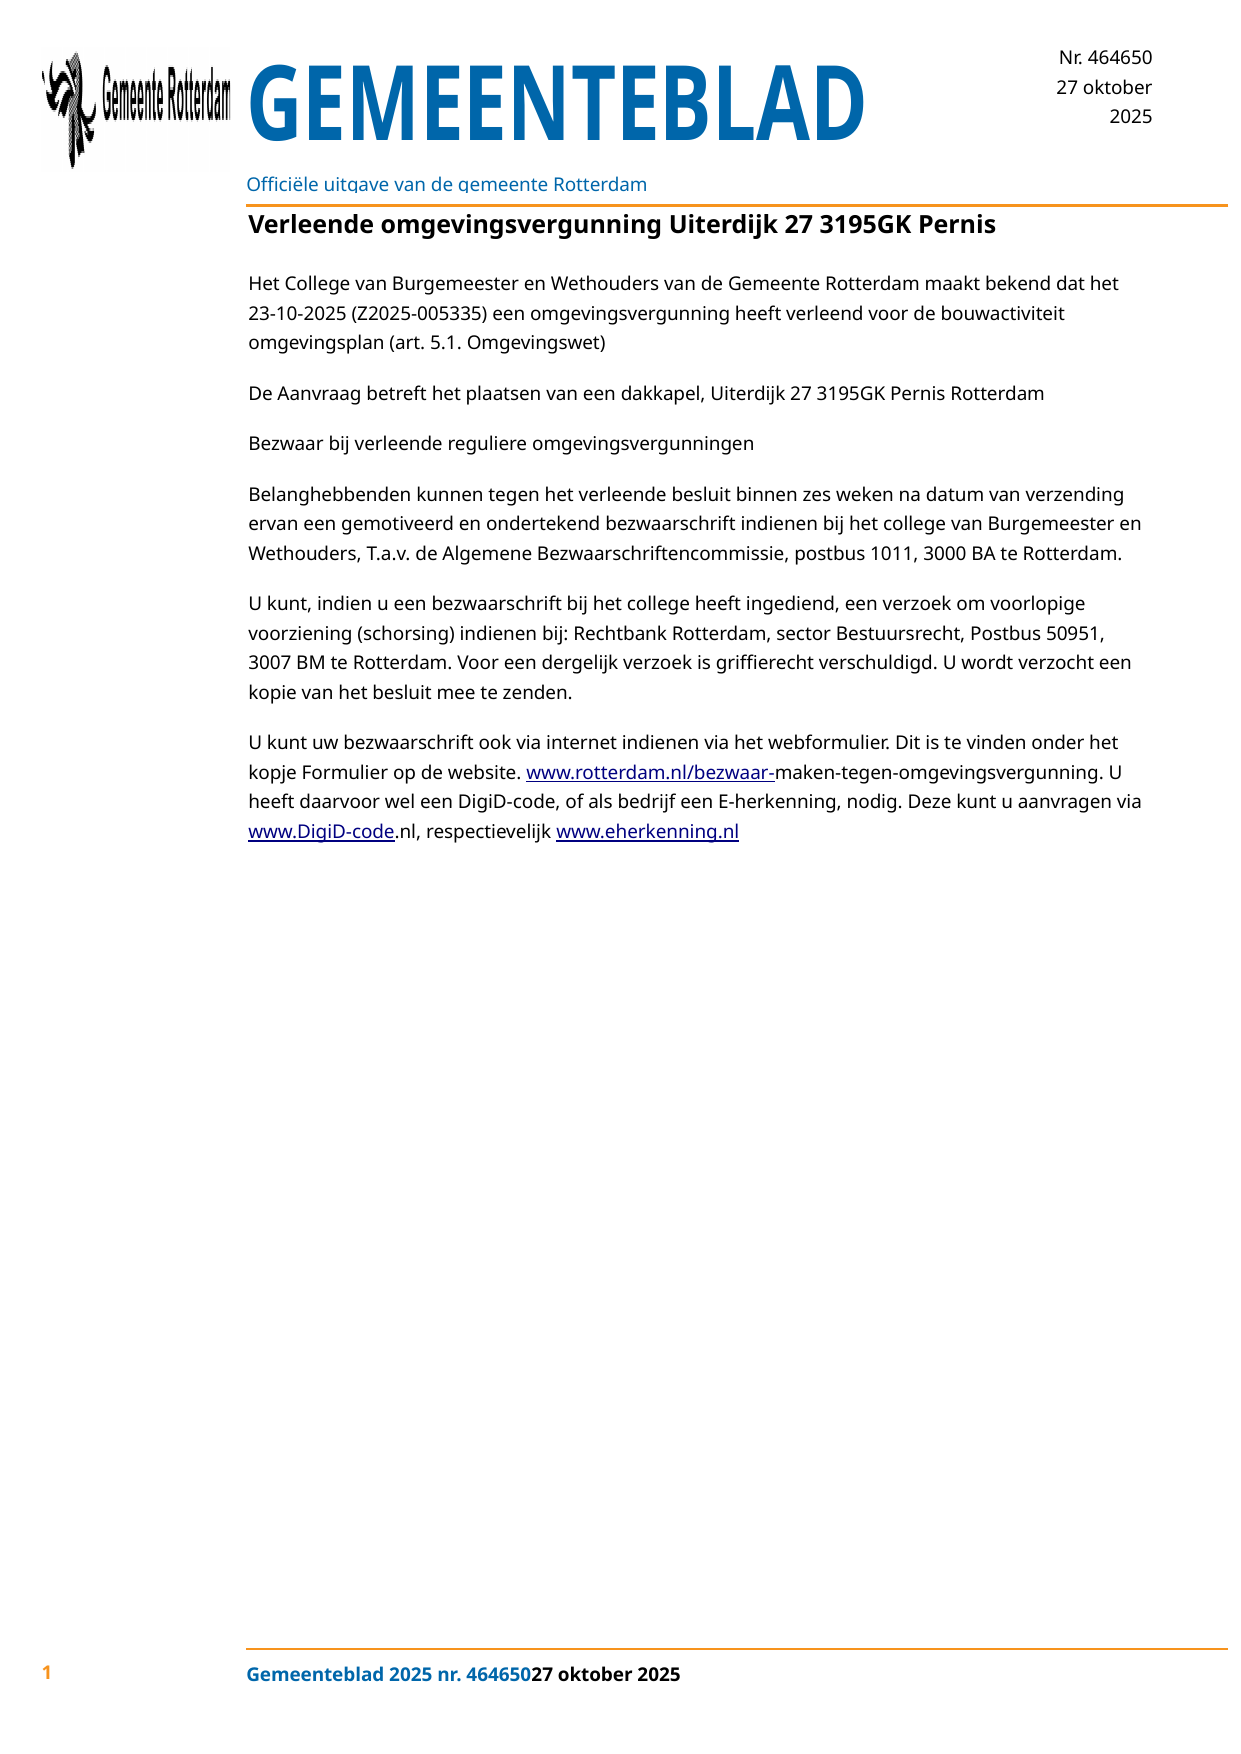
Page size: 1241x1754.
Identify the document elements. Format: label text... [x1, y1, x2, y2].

text Belanghebbenden kunnen tegen het verleende besluit binnen zes weken na datum van verzending ervan een gemotiveerd en ondertekend bezwaarschrift indienen bij het college van Burgemeester en Wethouders, T.a.v. de Algemene Bezwaarschriftencommissie, postbus 1011, 3000 BA te Rotterdam. [248, 481, 1152, 566]
text Het College van Burgemeester en Wethouders van de Gemeente Rotterdam maakt bekend dat het 23-10-2025 (Z2025-005335) een omgevingsvergunning heeft verleend voor de bouwactiviteit omgevingsplan (art. 5.1. Omgevingswet) [248, 270, 1152, 355]
text U kunt uw bezwaarschrift ook via internet indienen via het webformulier. Dit is te vinden onder het kopje Formulier op de website. www.rotterdam.nl/bezwaar-maken-tegen-omgevingsvergunning. U heeft daarvoor wel een DigiD-code, of als bedrijf een E-herkenning, nodig. Deze kunt u aanvragen via www.DigiD-code.nl, respectievelijk www.eherkenning.nl [248, 729, 1152, 844]
text U kunt, indien u een bezwaarschrift bij het college heeft ingediend, een verzoek om voorlopige voorziening (schorsing) indienen bij: Rechtbank Rotterdam, sector Bestuursrecht, Postbus 50951, 3007 BM te Rotterdam. Voor een dergelijk verzoek is griffierecht verschuldigd. U wordt verzocht een kopie van het besluit mee te zenden. [248, 590, 1152, 705]
picture [41, 47, 231, 172]
text Bezwaar bij verleende reguliere omgevingsvergunningen [248, 430, 1152, 456]
text De Aanvraag betreft het plaatsen van een dakkapel, Uiterdijk 27 3195GK Pernis Rotterdam [248, 380, 1152, 406]
text Verleende omgevingsvergunning Uiterdijk 27 3195GK Pernis [248, 207, 1152, 241]
